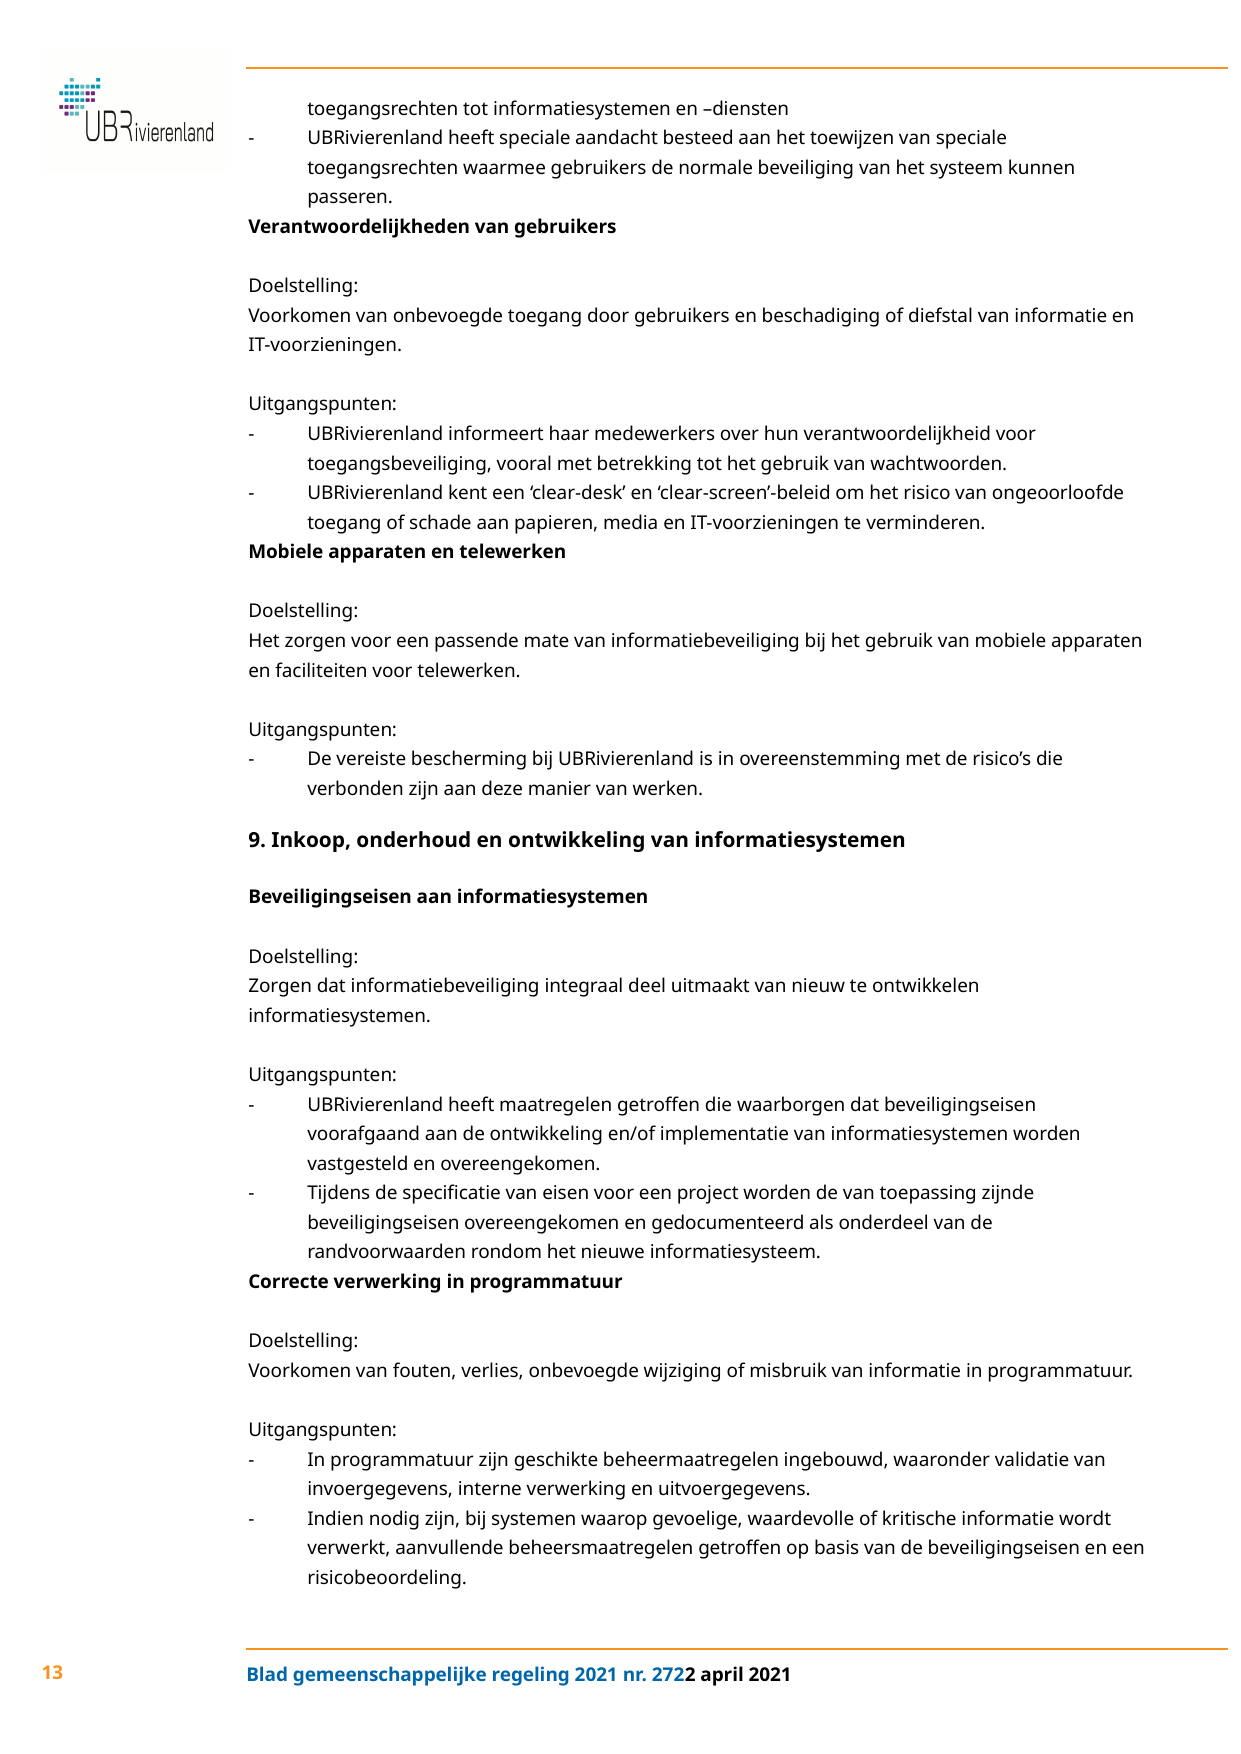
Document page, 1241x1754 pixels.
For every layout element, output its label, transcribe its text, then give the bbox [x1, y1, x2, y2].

list Tijdens de specificatie van eisen voor een project worden de van toepassing zijnde beveiligingseisen overeengekomen en gedocumenteerd als onderdeel van de randvoorwaarden rondom het nieuwe informatiesysteem. [248, 1179, 1152, 1264]
text Zorgen dat informatiebeveiliging integraal deel uitmaakt van nieuw te ontwikkelen informatiesystemen. [248, 972, 1152, 1028]
text 9. Inkoop, onderhoud en ontwikkeling van informatiesystemen [248, 826, 1152, 854]
list De vereiste bescherming bij UBRivierenland is in overeenstemming met de risico’s die verbonden zijn aan deze manier van werken. [248, 746, 1152, 801]
text Het zorgen voor een passende mate van informatiebeveiliging bij het gebruik van mobiele apparaten en faciliteiten voor telewerken. [248, 627, 1152, 683]
text Voorkomen van onbevoegde toegang door gebruikers en beschadiging of diefstal van informatie en IT-voorzieningen. [248, 302, 1152, 357]
text Verantwoordelijkheden van gebruikers [248, 213, 1152, 239]
text Uitgangspunten: [248, 1416, 1152, 1442]
text Doelstelling: [248, 943, 1152, 968]
list In programmatuur zijn geschikte beheermaatregelen ingebouwd, waaronder validatie van invoergegevens, interne verwerking en uitvoergegevens. [248, 1446, 1152, 1501]
text Uitgangspunten: [248, 391, 1152, 416]
text Uitgangspunten: [248, 1061, 1152, 1087]
list UBRivierenland heeft maatregelen getroffen die waarborgen dat beveiligingseisen voorafgaand aan de ontwikkeling en/of implementatie van informatiesystemen worden vastgesteld en overeengekomen. [248, 1091, 1152, 1176]
list toegangsrechten tot informatiesystemen en –diensten [248, 95, 1152, 121]
text Doelstelling: [248, 598, 1152, 623]
text Uitgangspunten: [248, 716, 1152, 742]
list Indien nodig zijn, bij systemen waarop gevoelige, waardevolle of kritische informatie wordt verwerkt, aanvullende beheersmaatregelen getroffen op basis van de beveiligingseisen en een risicobeoordeling. [248, 1505, 1152, 1590]
list UBRivierenland kent een ‘clear-desk’ en ‘clear-screen’-beleid om het risico van ongeoorloofde toegang of schade aan papieren, media en IT-voorzieningen te verminderen. [248, 479, 1152, 535]
text Doelstelling: [248, 1327, 1152, 1353]
list UBRivierenland heeft speciale aandacht besteed aan het toewijzen van speciale toegangsrechten waarmee gebruikers de normale beveiliging van het systeem kunnen passeren. [248, 124, 1152, 209]
text Beveiligingseisen aan informatiesystemen [248, 884, 1152, 909]
text Doelstelling: [248, 272, 1152, 298]
picture [41, 47, 231, 172]
list UBRivierenland informeert haar medewerkers over hun verantwoordelijkheid voor toegangsbeveiliging, vooral met betrekking tot het gebruik van wachtwoorden. [248, 420, 1152, 476]
text Voorkomen van fouten, verlies, onbevoegde wijziging of misbruik van informatie in programmatuur. [248, 1357, 1152, 1383]
text Mobiele apparaten en telewerken [248, 538, 1152, 564]
text Correcte verwerking in programmatuur [248, 1268, 1152, 1294]
